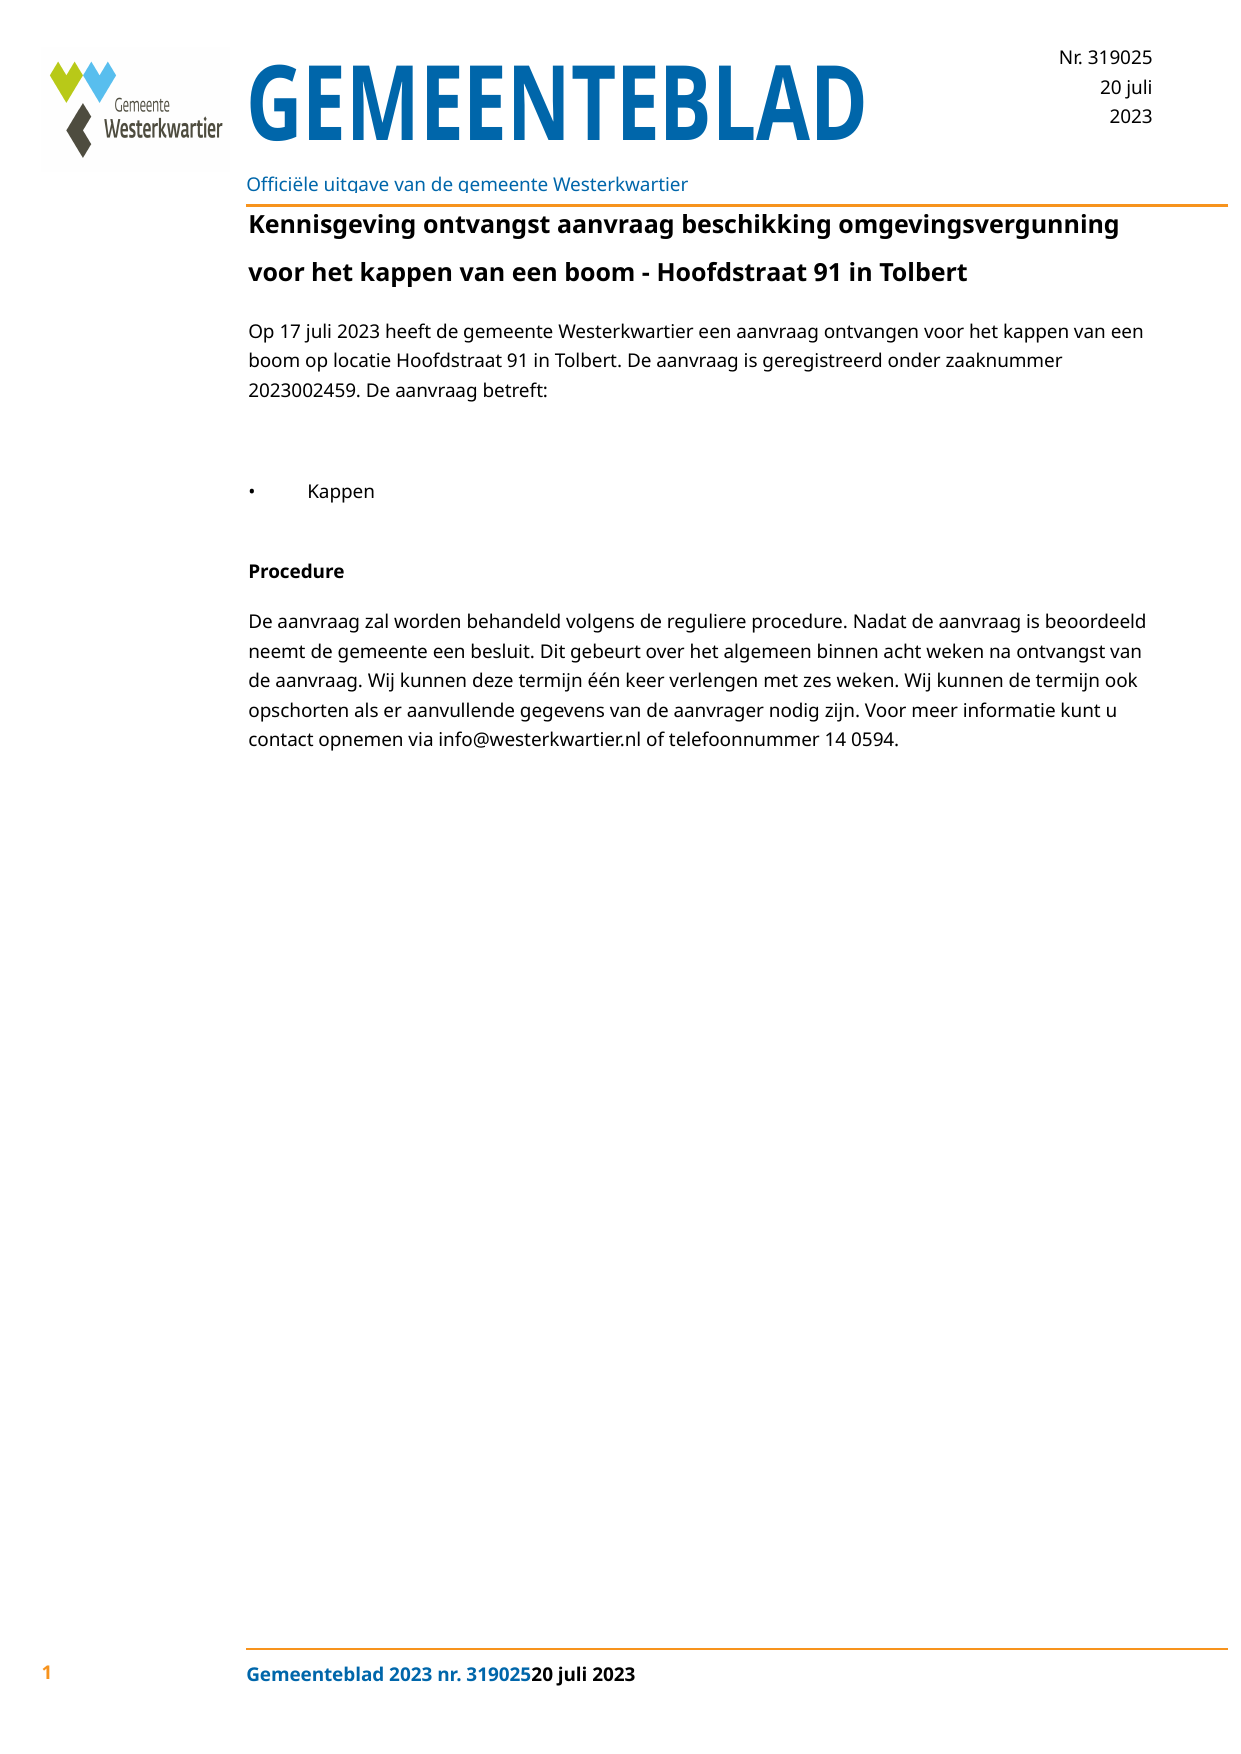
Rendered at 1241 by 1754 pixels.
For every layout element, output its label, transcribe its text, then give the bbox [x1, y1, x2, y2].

text De aanvraag zal worden behandeld volgens de reguliere procedure. Nadat de aanvraag is beoordeeld neemt de gemeente een besluit. Dit gebeurt over het algemeen binnen acht weken na ontvangst van de aanvraag. Wij kunnen deze termijn één keer verlengen met zes weken. Wij kunnen de termijn ook opschorten als er aanvullende gegevens van de aanvrager nodig zijn. Voor meer informatie kunt u contact opnemen via info@westerkwartier.nl of telefoonnummer 14 0594. [248, 608, 1152, 752]
text Procedure [248, 558, 1152, 584]
list Kappen [248, 478, 1152, 504]
text Kennisgeving ontvangst aanvraag beschikking omgevingsvergunning voor het kappen van een boom - Hoofdstraat 91 in Tolbert [248, 207, 1152, 288]
picture [41, 47, 231, 172]
text Op 17 juli 2023 heeft de gemeente Westerkwartier een aanvraag ontvangen voor het kappen van een boom op locatie Hoofdstraat 91 in Tolbert. De aanvraag is geregistreerd onder zaaknummer 2023002459. De aanvraag betreft: [248, 318, 1152, 403]
